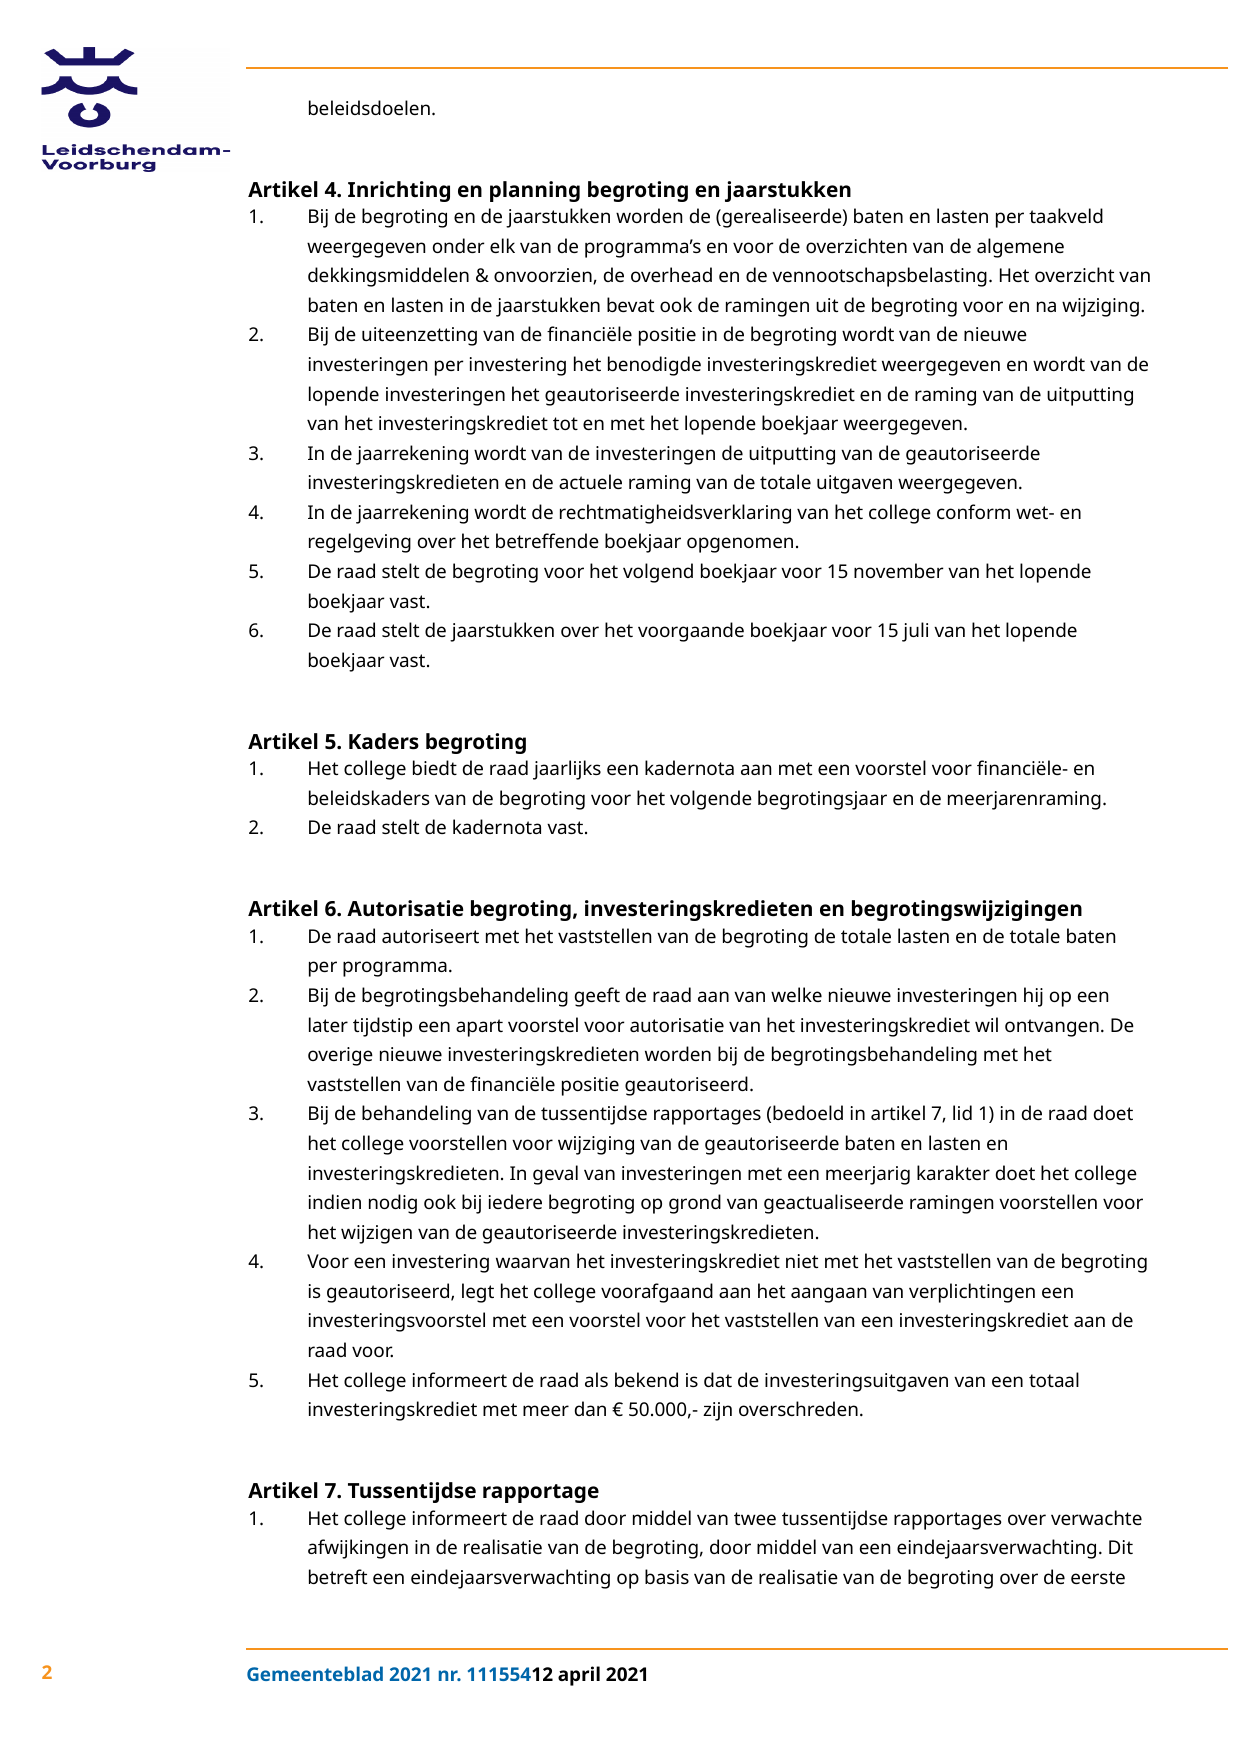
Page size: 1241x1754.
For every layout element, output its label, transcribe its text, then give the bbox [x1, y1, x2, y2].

list In de jaarrekening wordt van de investeringen de uitputting van de geautoriseerde investeringskredieten en de actuele raming van de totale uitgaven weergegeven. [248, 440, 1152, 495]
list beleidsdoelen. [248, 95, 1152, 121]
text Artikel 5. Kaders begroting [248, 727, 1152, 755]
list Bij de begroting en de jaarstukken worden de (gerealiseerde) baten en lasten per taakveld weergegeven onder elk van de programma’s en voor de overzichten van de algemene dekkingsmiddelen & onvoorzien, de overhead en de vennootschapsbelasting. Het overzicht van baten en lasten in de jaarstukken bevat ook de ramingen uit de begroting voor en na wijziging. [248, 203, 1152, 318]
text Artikel 7. Tussentijdse rapportage [248, 1476, 1152, 1505]
list De raad stelt de kadernota vast. [248, 814, 1152, 840]
list Bij de begrotingsbehandeling geeft de raad aan van welke nieuwe investeringen hij op een later tijdstip een apart voorstel voor autorisatie van het investeringskrediet wil ontvangen. De overige nieuwe investeringskredieten worden bij de begrotingsbehandeling met het vaststellen van de financiële positie geautoriseerd. [248, 982, 1152, 1097]
list Het college informeert de raad door middel van twee tussentijdse rapportages over verwachte afwijkingen in de realisatie van de begroting, door middel van een eindejaarsverwachting. Dit betreft een eindejaarsverwachting op basis van de realisatie van de begroting over de eerste [248, 1505, 1152, 1590]
text Artikel 4. Inrichting en planning begroting en jaarstukken [248, 175, 1152, 203]
list De raad stelt de jaarstukken over het voorgaande boekjaar voor 15 juli van het lopende boekjaar vast. [248, 617, 1152, 673]
list De raad autoriseert met het vaststellen van de begroting de totale lasten en de totale baten per programma. [248, 923, 1152, 978]
list Het college biedt de raad jaarlijks een kadernota aan met een voorstel voor financiële- en beleidskaders van de begroting voor het volgende begrotingsjaar en de meerjarenraming. [248, 755, 1152, 811]
list In de jaarrekening wordt de rechtmatigheidsverklaring van het college conform wet- en regelgeving over het betreffende boekjaar opgenomen. [248, 499, 1152, 554]
list Bij de behandeling van de tussentijdse rapportages (bedoeld in artikel 7, lid 1) in de raad doet het college voorstellen voor wijziging van de geautoriseerde baten en lasten en investeringskredieten. In geval van investeringen met een meerjarig karakter doet het college indien nodig ook bij iedere begroting op grond van geactualiseerde ramingen voorstellen voor het wijzigen van de geautoriseerde investeringskredieten. [248, 1101, 1152, 1244]
text Artikel 6. Autorisatie begroting, investeringskredieten en begrotingswijzigingen [248, 894, 1152, 923]
picture [41, 47, 231, 172]
list De raad stelt de begroting voor het volgend boekjaar voor 15 november van het lopende boekjaar vast. [248, 558, 1152, 613]
list Bij de uiteenzetting van de financiële positie in de begroting wordt van de nieuwe investeringen per investering het benodigde investeringskrediet weergegeven en wordt van de lopende investeringen het geautoriseerde investeringskrediet en de raming van de uitputting van het investeringskrediet tot en met het lopende boekjaar weergegeven. [248, 322, 1152, 436]
list Voor een investering waarvan het investeringskrediet niet met het vaststellen van de begroting is geautoriseerd, legt het college voorafgaand aan het aangaan van verplichtingen een investeringsvoorstel met een voorstel voor het vaststellen van een investeringskrediet aan de raad voor. [248, 1248, 1152, 1363]
list Het college informeert de raad als bekend is dat de investeringsuitgaven van een totaal investeringskrediet met meer dan € 50.000,- zijn overschreden. [248, 1367, 1152, 1422]
